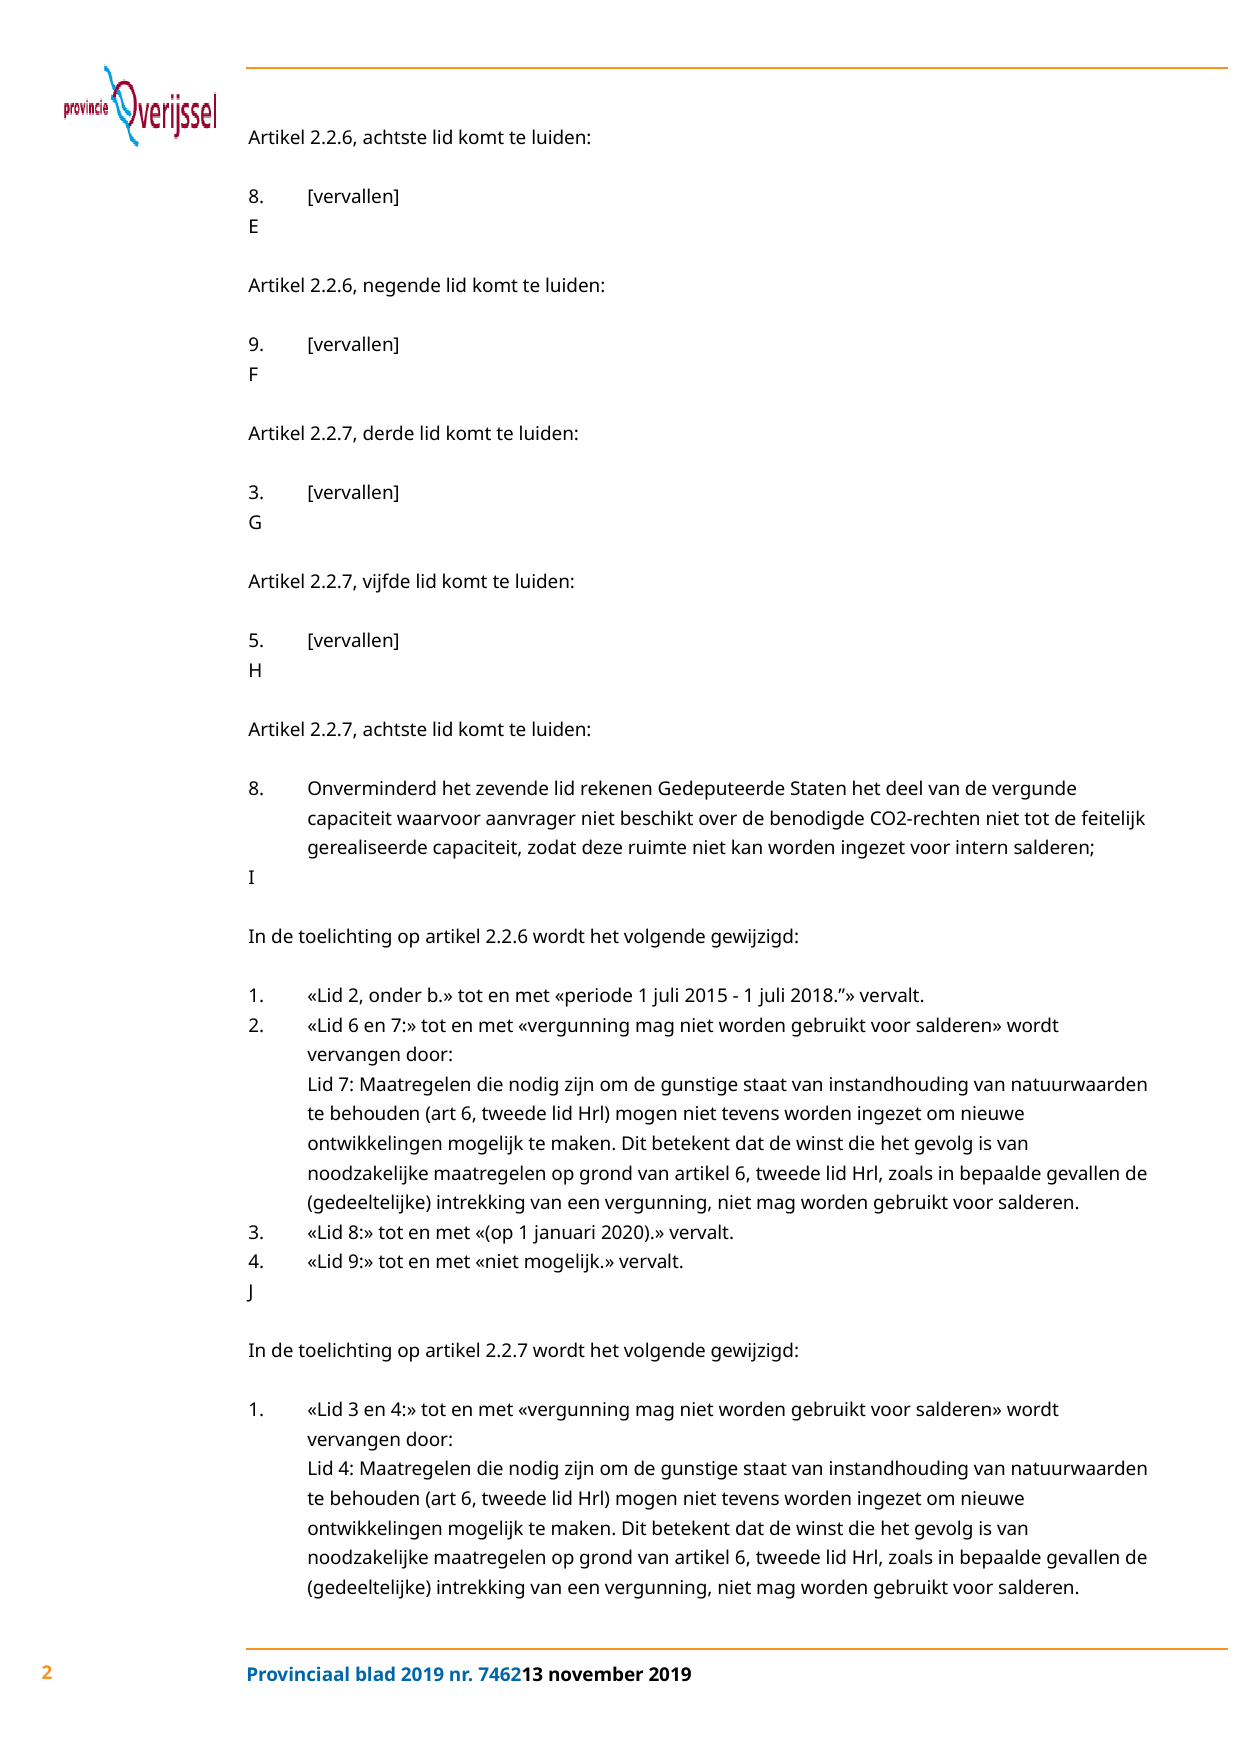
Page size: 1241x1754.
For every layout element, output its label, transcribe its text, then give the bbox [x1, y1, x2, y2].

text J [248, 1278, 1152, 1304]
list Onverminderd het zevende lid rekenen Gedeputeerde Staten het deel van de vergunde capaciteit waarvoor aanvrager niet beschikt over de benodigde CO2-rechten niet tot de feitelijk gerealiseerde capaciteit, zodat deze ruimte niet kan worden ingezet voor intern salderen; [248, 775, 1152, 860]
text F [248, 361, 1152, 387]
list Lid 7: Maatregelen die nodig zijn om de gunstige staat van instandhouding van natuurwaarden te behouden (art 6, tweede lid Hrl) mogen niet tevens worden ingezet om nieuwe ontwikkelingen mogelijk te maken. Dit betekent dat de winst die het gevolg is van noodzakelijke maatregelen op grond van artikel 6, tweede lid Hrl, zoals in bepaalde gevallen de (gedeeltelijke) intrekking van een vergunning, niet mag worden gebruikt voor salderen. [248, 1071, 1152, 1215]
list «Lid 9:» tot en met «niet mogelijk.» vervalt. [248, 1248, 1152, 1274]
text Artikel 2.2.6, negende lid komt te luiden: [248, 272, 1152, 298]
list [vervallen] [248, 183, 1152, 209]
text Artikel 2.2.7, achtste lid komt te luiden: [248, 716, 1152, 742]
list «Lid 3 en 4:» tot en met «vergunning mag niet worden gebruikt voor salderen» wordt vervangen door: [248, 1396, 1152, 1452]
text In de toelichting op artikel 2.2.7 wordt het volgende gewijzigd: [248, 1337, 1152, 1363]
text Artikel 2.2.6, achtste lid komt te luiden: [248, 124, 1152, 150]
list «Lid 2, onder b.» tot en met «periode 1 juli 2015 - 1 juli 2018.”» vervalt. [248, 982, 1152, 1008]
text G [248, 509, 1152, 535]
text In de toelichting op artikel 2.2.6 wordt het volgende gewijzigd: [248, 923, 1152, 949]
list [vervallen] [248, 479, 1152, 505]
text H [248, 657, 1152, 683]
text Artikel 2.2.7, derde lid komt te luiden: [248, 420, 1152, 446]
list «Lid 6 en 7:» tot en met «vergunning mag niet worden gebruikt voor salderen» wordt vervangen door: [248, 1012, 1152, 1067]
text Artikel 2.2.7, vijfde lid komt te luiden: [248, 568, 1152, 594]
list [vervallen] [248, 331, 1152, 357]
list [vervallen] [248, 627, 1152, 653]
text E [248, 213, 1152, 239]
text I [248, 864, 1152, 890]
picture [41, 47, 231, 172]
list «Lid 8:» tot en met «(op 1 januari 2020).» vervalt. [248, 1219, 1152, 1245]
list Lid 4: Maatregelen die nodig zijn om de gunstige staat van instandhouding van natuurwaarden te behouden (art 6, tweede lid Hrl) mogen niet tevens worden ingezet om nieuwe ontwikkelingen mogelijk te maken. Dit betekent dat de winst die het gevolg is van noodzakelijke maatregelen op grond van artikel 6, tweede lid Hrl, zoals in bepaalde gevallen de (gedeeltelijke) intrekking van een vergunning, niet mag worden gebruikt voor salderen. [248, 1456, 1152, 1600]
